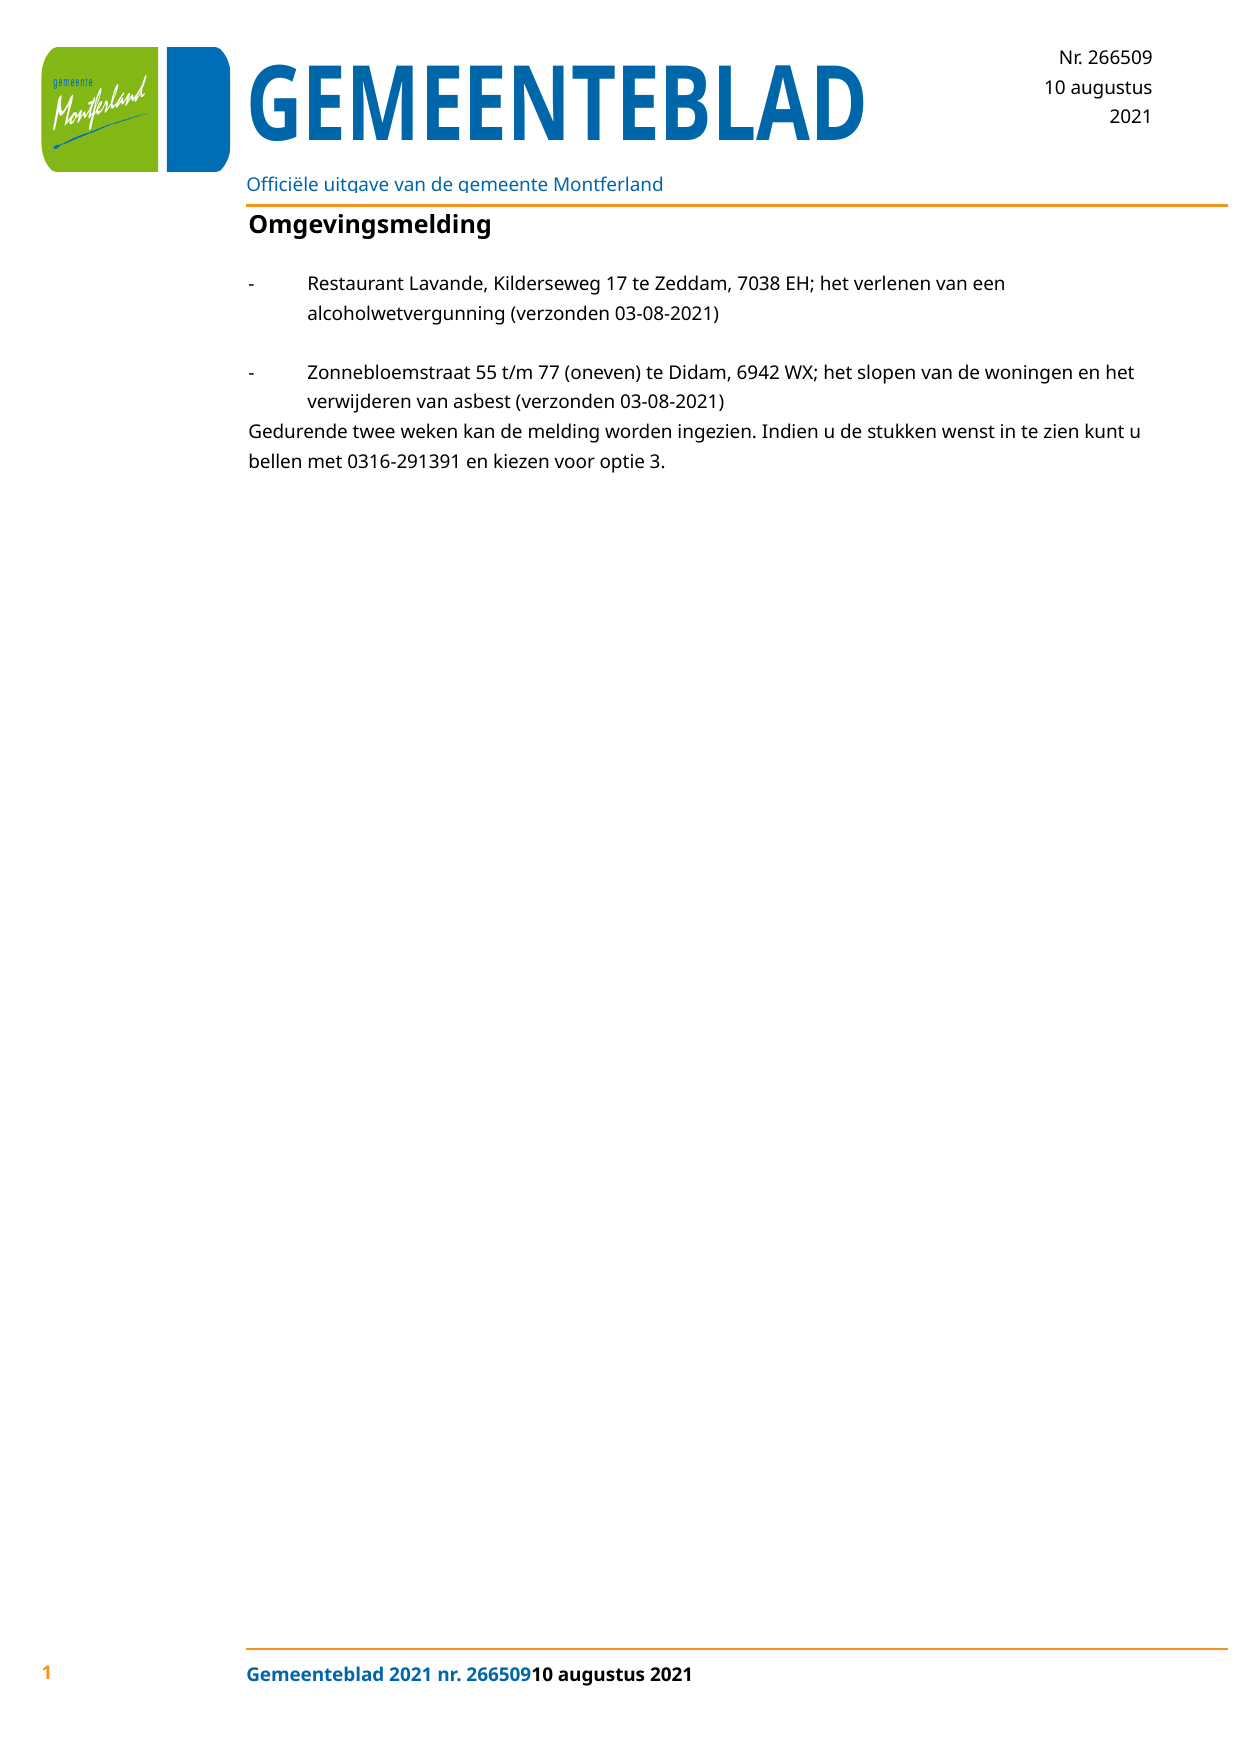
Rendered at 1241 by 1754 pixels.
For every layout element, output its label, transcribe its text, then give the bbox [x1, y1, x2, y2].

list Restaurant Lavande, Kilderseweg 17 te Zeddam, 7038 EH; het verlenen van een alcoholwetvergunning (verzonden 03-08-2021) [248, 270, 1152, 326]
text Omgevingsmelding [248, 207, 1152, 241]
picture [41, 47, 231, 172]
text Gedurende twee weken kan de melding worden ingezien. Indien u de stukken wenst in te zien kunt u bellen met 0316-291391 en kiezen voor optie 3. [248, 418, 1152, 473]
list Zonnebloemstraat 55 t/m 77 (oneven) te Didam, 6942 WX; het slopen van de woningen en het verwijderen van asbest (verzonden 03-08-2021) [248, 359, 1152, 414]
